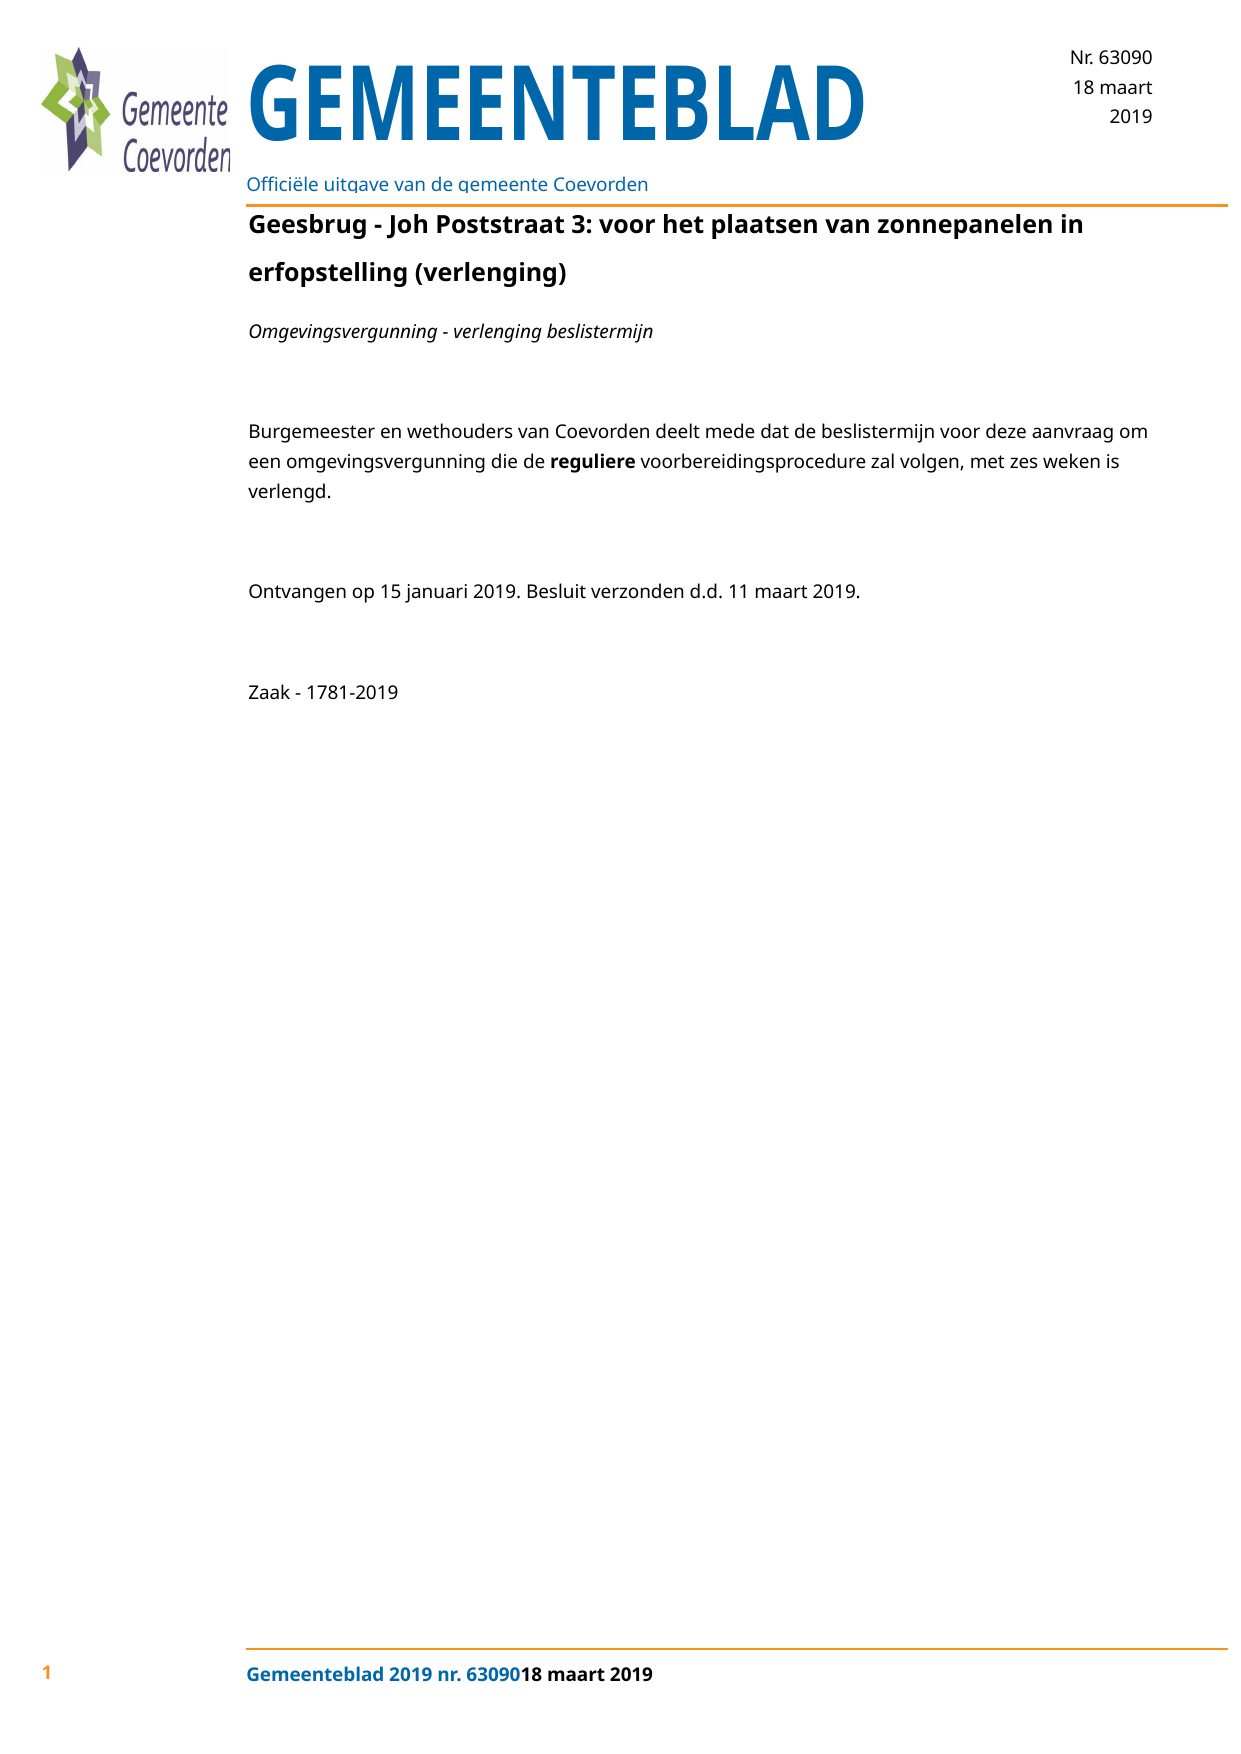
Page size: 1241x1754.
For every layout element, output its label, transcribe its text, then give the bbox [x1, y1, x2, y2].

picture [41, 47, 231, 172]
text Omgevingsvergunning - verlenging beslistermijn [248, 318, 1152, 344]
text Burgemeester en wethouders van Coevorden deelt mede dat de beslistermijn voor deze aanvraag om een omgevingsvergunning die de reguliere voorbereidingsprocedure zal volgen, met zes weken is verlengd. [248, 419, 1152, 504]
text Ontvangen op 15 januari 2019. Besluit verzonden d.d. 11 maart 2019. [248, 579, 1152, 604]
text Geesbrug - Joh Poststraat 3: voor het plaatsen van zonnepanelen in erfopstelling (verlenging) [248, 207, 1152, 288]
text Zaak - 1781-2019 [248, 679, 1152, 705]
